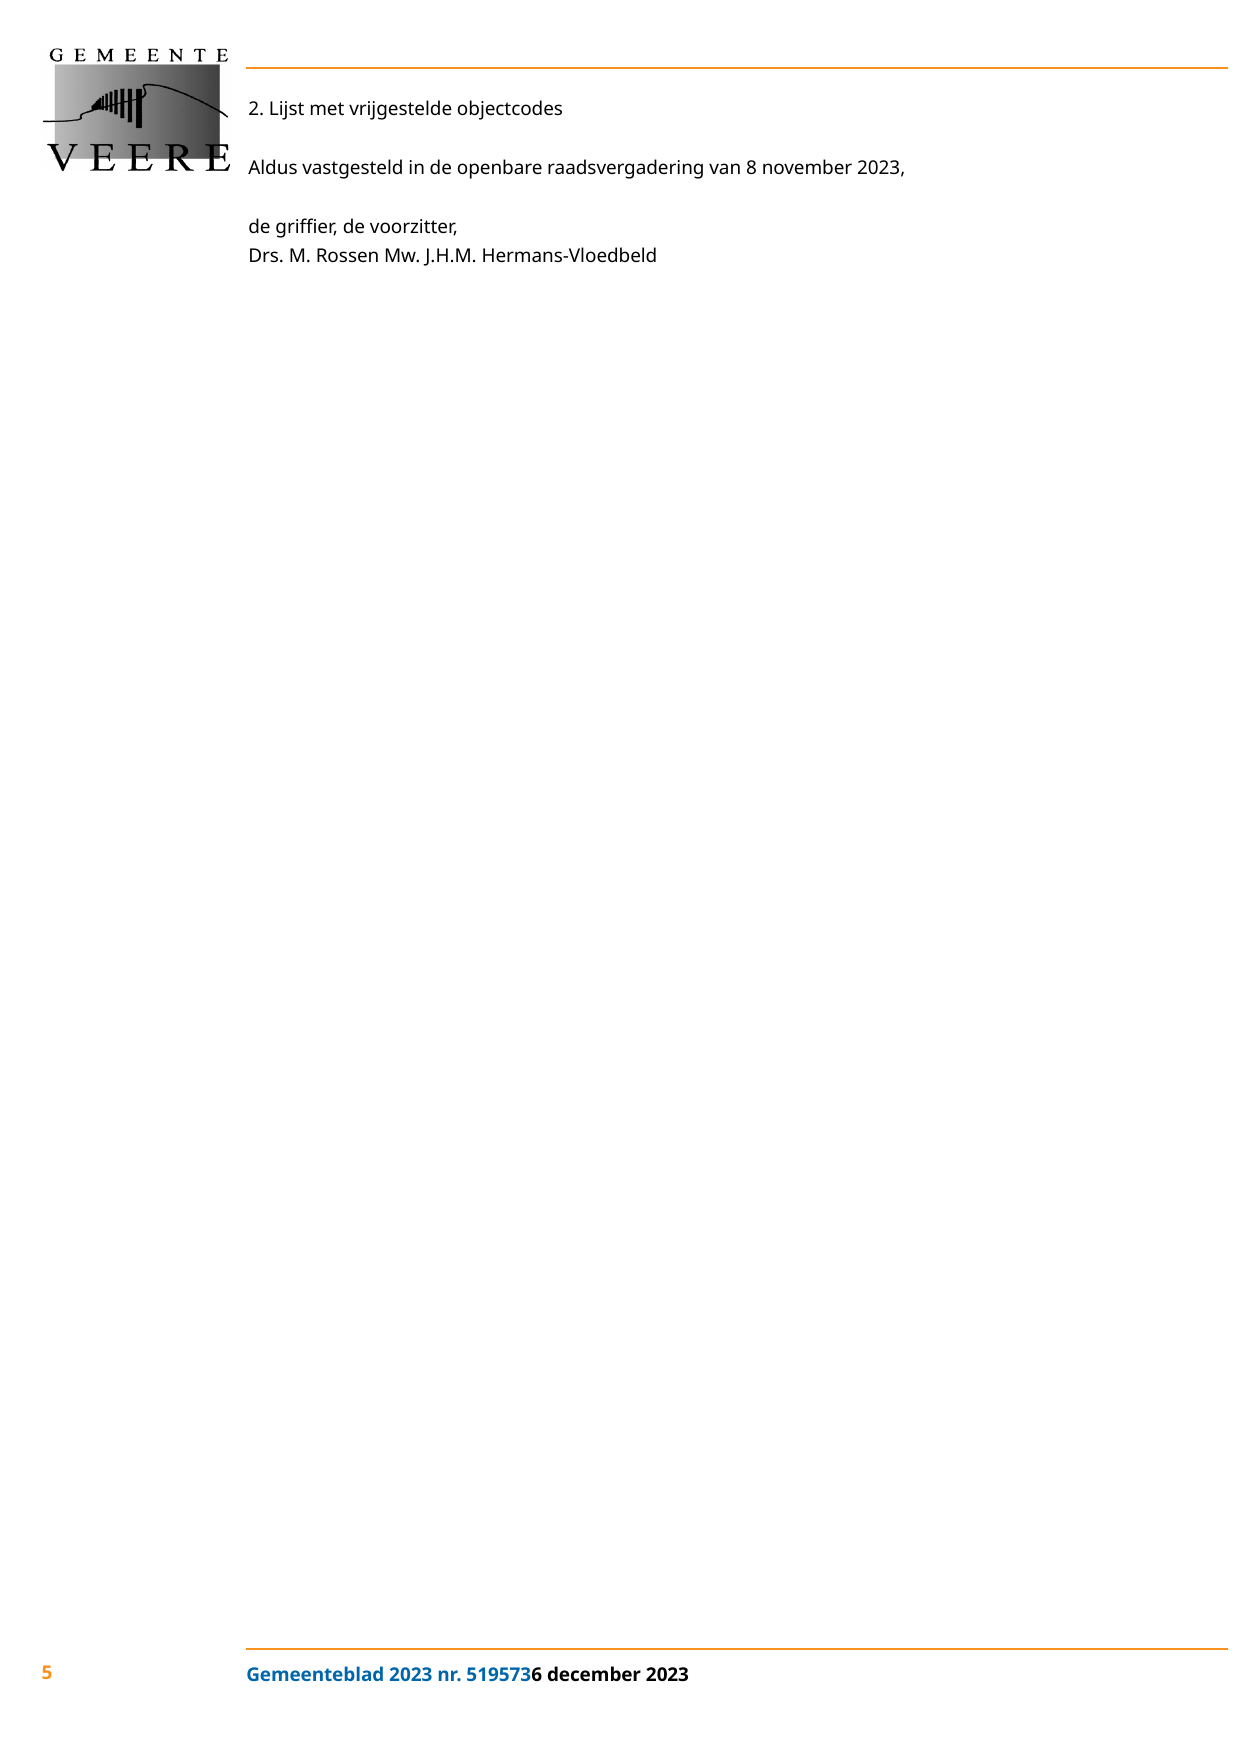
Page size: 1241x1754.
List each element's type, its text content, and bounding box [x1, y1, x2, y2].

picture [41, 47, 231, 172]
text de griffier, de voorzitter, [248, 213, 1152, 239]
text Aldus vastgesteld in de openbare raadsvergadering van 8 november 2023, [248, 154, 1152, 180]
text 2. Lijst met vrijgestelde objectcodes [248, 95, 1152, 121]
text Drs. M. Rossen Mw. J.H.M. Hermans-Vloedbeld [248, 243, 1152, 268]
